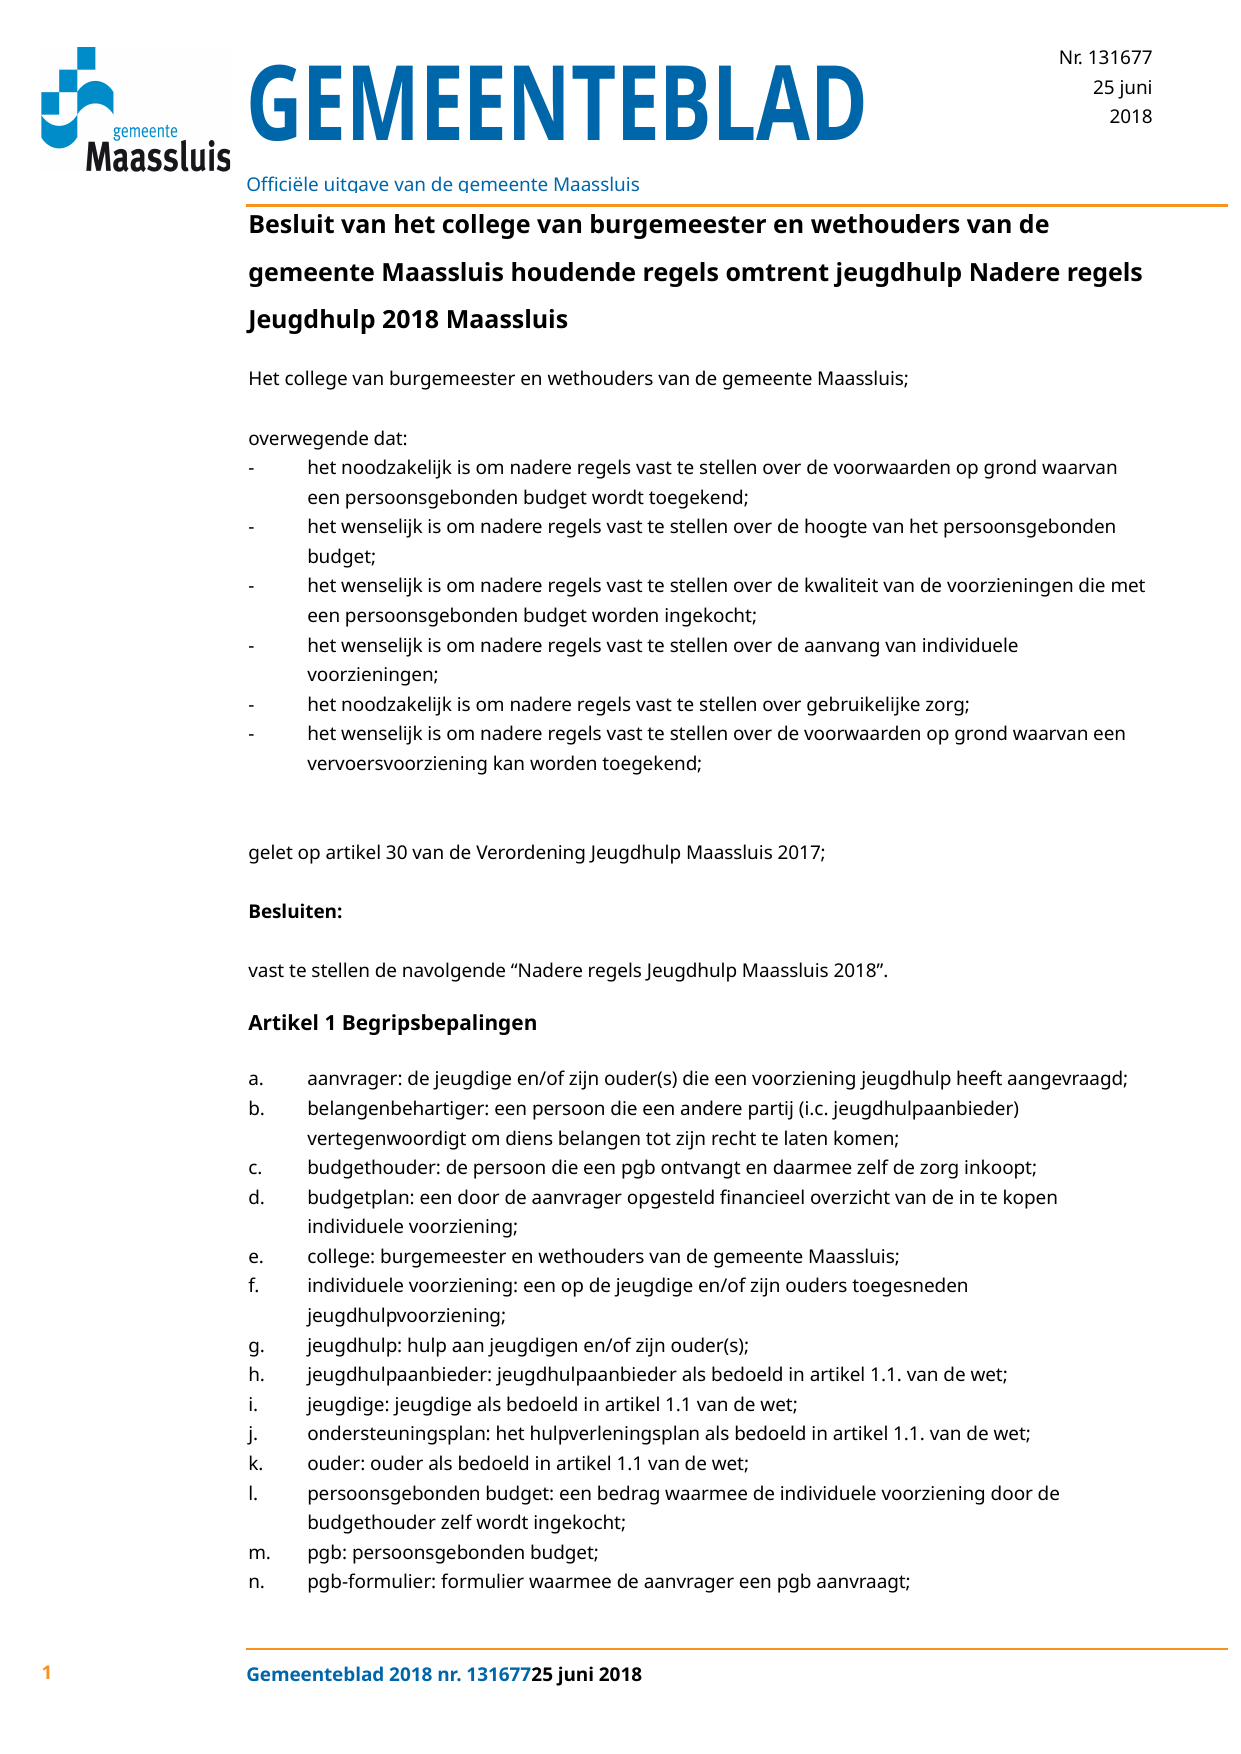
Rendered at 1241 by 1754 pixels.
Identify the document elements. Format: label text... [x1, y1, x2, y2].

list het wenselijk is om nadere regels vast te stellen over de kwaliteit van de voorzieningen die met een persoonsgebonden budget worden ingekocht; [248, 573, 1152, 628]
list jeugdhulp: hulp aan jeugdigen en/of zijn ouder(s); [248, 1332, 1152, 1358]
text Besluit van het college van burgemeester en wethouders van de gemeente Maassluis houdende regels omtrent jeugdhulp Nadere regels Jeugdhulp 2018 Maassluis [248, 207, 1152, 336]
list belangenbehartiger: een persoon die een andere partij (i.c. jeugdhulpaanbieder) vertegenwoordigt om diens belangen tot zijn recht te laten komen; [248, 1095, 1152, 1151]
list het wenselijk is om nadere regels vast te stellen over de hoogte van het persoonsgebonden budget; [248, 513, 1152, 569]
list jeugdige: jeugdige als bedoeld in artikel 1.1 van de wet; [248, 1391, 1152, 1417]
text overwegende dat: [248, 425, 1152, 450]
picture [41, 47, 231, 172]
list het noodzakelijk is om nadere regels vast te stellen over gebruikelijke zorg; [248, 691, 1152, 717]
list het wenselijk is om nadere regels vast te stellen over de voorwaarden op grond waarvan een vervoersvoorziening kan worden toegekend; [248, 721, 1152, 776]
text Het college van burgemeester en wethouders van de gemeente Maassluis; [248, 366, 1152, 391]
list budgetplan: een door de aanvrager opgesteld financieel overzicht van de in te kopen individuele voorziening; [248, 1184, 1152, 1239]
list budgethouder: de persoon die een pgb ontvangt en daarmee zelf de zorg inkoopt; [248, 1154, 1152, 1180]
list jeugdhulpaanbieder: jeugdhulpaanbieder als bedoeld in artikel 1.1. van de wet; [248, 1361, 1152, 1387]
text Besluiten: [248, 898, 1152, 924]
list pgb-formulier: formulier waarmee de aanvrager een pgb aanvraagt; [248, 1568, 1152, 1594]
list ouder: ouder als bedoeld in artikel 1.1 van de wet; [248, 1450, 1152, 1476]
list aanvrager: de jeugdige en/of zijn ouder(s) die een voorziening jeugdhulp heeft aangevraagd; [248, 1066, 1152, 1091]
list college: burgemeester en wethouders van de gemeente Maassluis; [248, 1243, 1152, 1269]
picture [41, 47, 77, 92]
list het noodzakelijk is om nadere regels vast te stellen over de voorwaarden op grond waarvan een persoonsgebonden budget wordt toegekend; [248, 454, 1152, 509]
text gelet op artikel 30 van de Verordening Jeugdhulp Maassluis 2017; [248, 839, 1152, 864]
list individuele voorziening: een op de jeugdige en/of zijn ouders toegesneden jeugdhulpvoorziening; [248, 1273, 1152, 1328]
text vast te stellen de navolgende “Nadere regels Jeugdhulp Maassluis 2018”. [248, 957, 1152, 983]
list ondersteuningsplan: het hulpverleningsplan als bedoeld in artikel 1.1. van de wet; [248, 1421, 1152, 1446]
list het wenselijk is om nadere regels vast te stellen over de aanvang van individuele voorzieningen; [248, 632, 1152, 687]
text Artikel 1 Begripsbepalingen [248, 1008, 1152, 1036]
list persoonsgebonden budget: een bedrag waarmee de individuele voorziening door de budgethouder zelf wordt ingekocht; [248, 1480, 1152, 1535]
list pgb: persoonsgebonden budget; [248, 1539, 1152, 1565]
